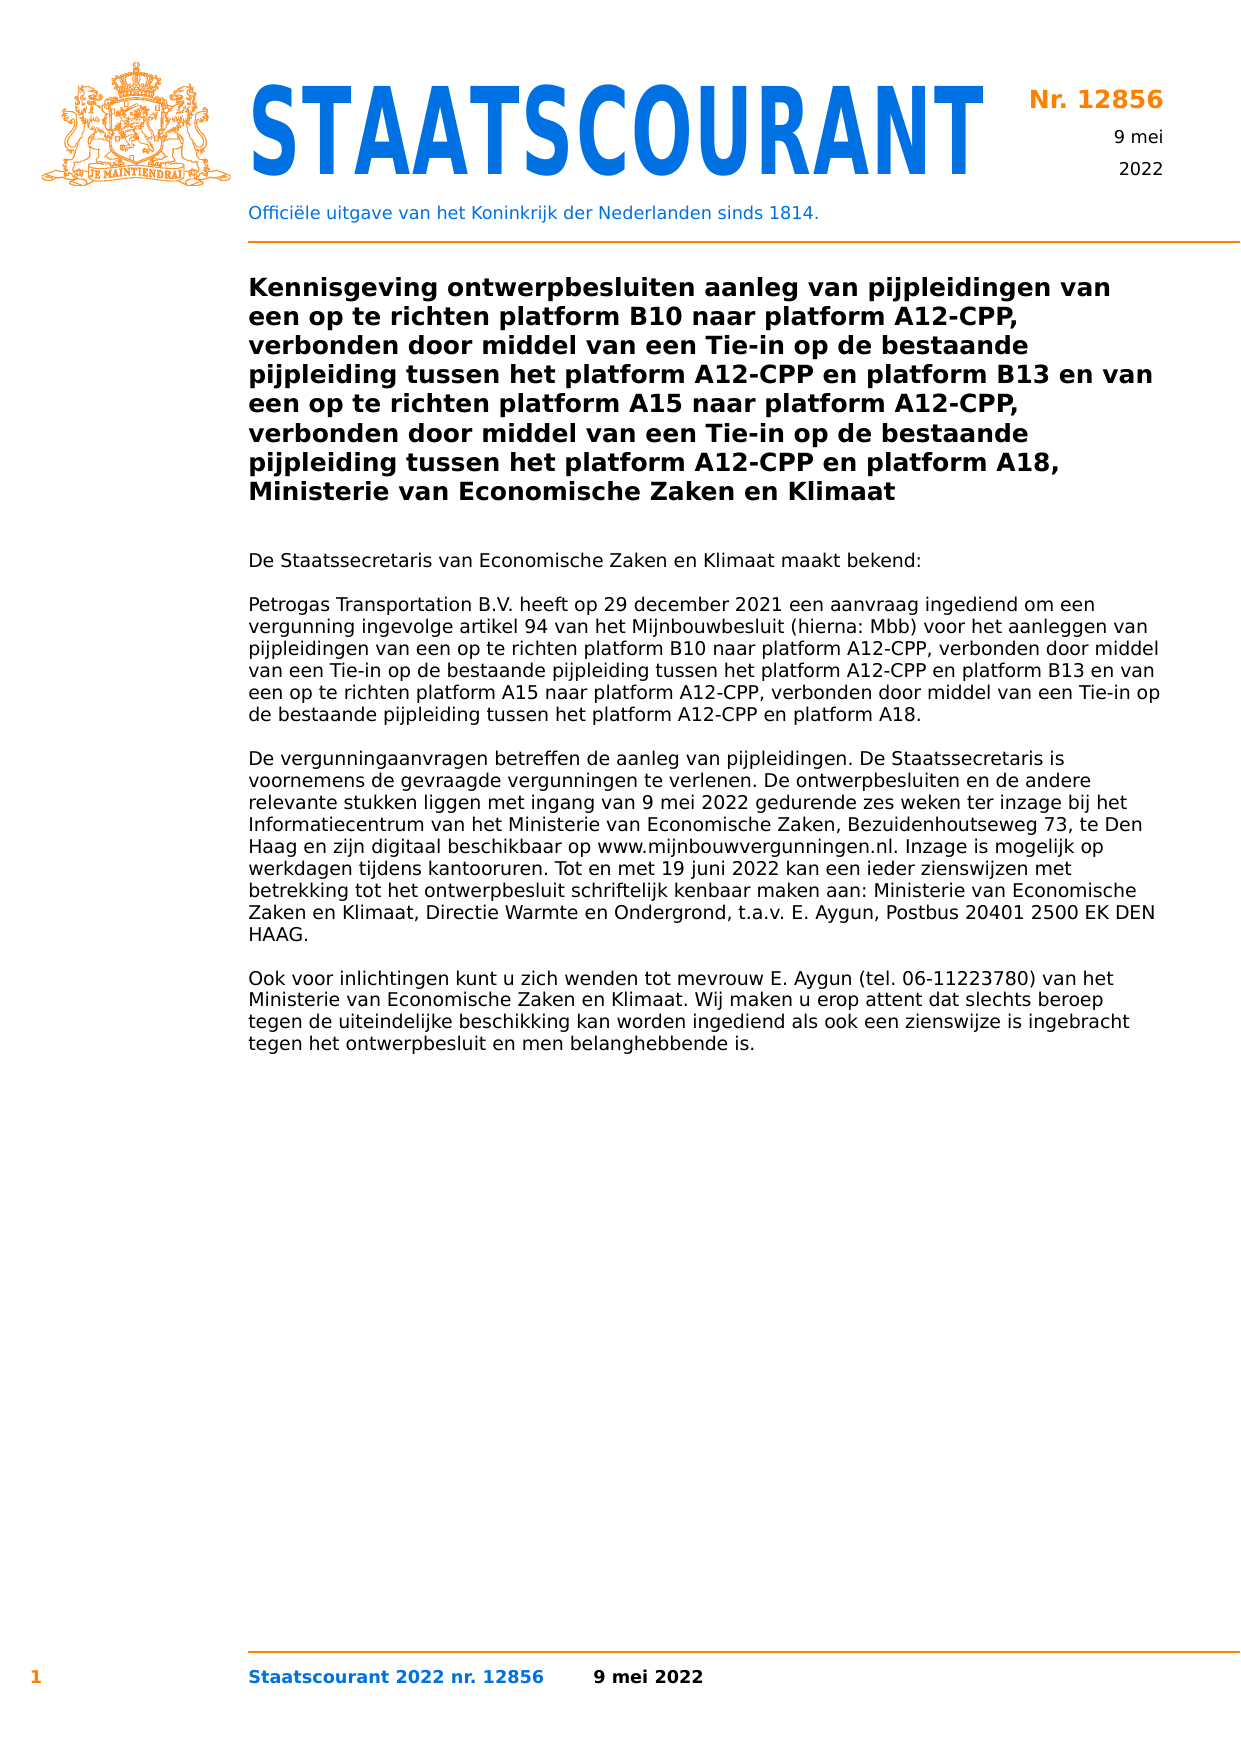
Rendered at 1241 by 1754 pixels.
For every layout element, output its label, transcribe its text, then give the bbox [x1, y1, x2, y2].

subtitle Kennisgeving ontwerpbesluiten aanleg van pijpleidingen van een op te richten platform B10 naar platform A12-CPP, verbonden door middel van een Tie-in op de bestaande pijpleiding tussen het platform A12-CPP en platform B13 en van een op te richten platform A15 naar platform A12-CPP, verbonden door middel van een Tie-in op de bestaande pijpleiding tussen het platform A12-CPP en platform A18, Ministerie van Economische Zaken en Klimaat [248, 273, 1163, 506]
picture [41, 62, 231, 186]
text De vergunningaanvragen betreffen de aanleg van pijpleidingen. De Staatssecretaris is voornemens de gevraagde vergunningen te verlenen. De ontwerpbesluiten en de andere relevante stukken liggen met ingang van 9 mei 2022 gedurende zes weken ter inzage bij het Informatiecentrum van het Ministerie van Economische Zaken, Bezuidenhoutseweg 73, te Den Haag en zijn digitaal beschikbaar op www.mijnbouwvergunningen.nl. Inzage is mogelijk op werkdagen tijdens kantooruren. Tot en met 19 juni 2022 kan een ieder zienswijzen met betrekking tot het ontwerpbesluit schriftelijk kenbaar maken aan: Ministerie van Economische Zaken en Klimaat, Directie Warmte en Ondergrond, t.a.v. E. Aygun, Postbus 20401 2500 EK DEN HAAG. [248, 748, 1163, 946]
table_cell 2022 [998, 153, 1240, 203]
table_header Nr. 12856 [998, 62, 1240, 121]
text Ook voor inlichtingen kunt u zich wenden tot mevrouw E. Aygun (tel. 06-11223780) van het Ministerie van Economische Zaken en Klimaat. Wij maken u erop attent dat slechts beroep tegen de uiteindelijke beschikking kan worden ingediend als ook een zienswijze is ingebracht tegen het ontwerpbesluit en men belanghebbende is. [248, 967, 1163, 1055]
table_cell Officiële uitgave van het Koninkrijk der Nederlanden sinds 1814. [248, 203, 1240, 241]
text Petrogas Transportation B.V. heeft op 29 december 2021 een aanvraag ingediend om een vergunning ingevolge artikel 94 van het Mijnbouwbesluit (hierna: Mbb) voor het aanleggen van pijpleidingen van een op te richten platform B10 naar platform A12-CPP, verbonden door middel van een Tie-in op de bestaande pijpleiding tussen het platform A12-CPP en platform B13 en van een op te richten platform A15 naar platform A12-CPP, verbonden door middel van een Tie-in op de bestaande pijpleiding tussen het platform A12-CPP en platform A18. [248, 594, 1163, 726]
table_cell 9 mei [998, 121, 1240, 153]
table_header [25, 62, 248, 241]
text De Staatssecretaris van Economische Zaken en Klimaat maakt bekend: [248, 550, 1163, 572]
table_header STAATSCOURANT [248, 62, 998, 203]
